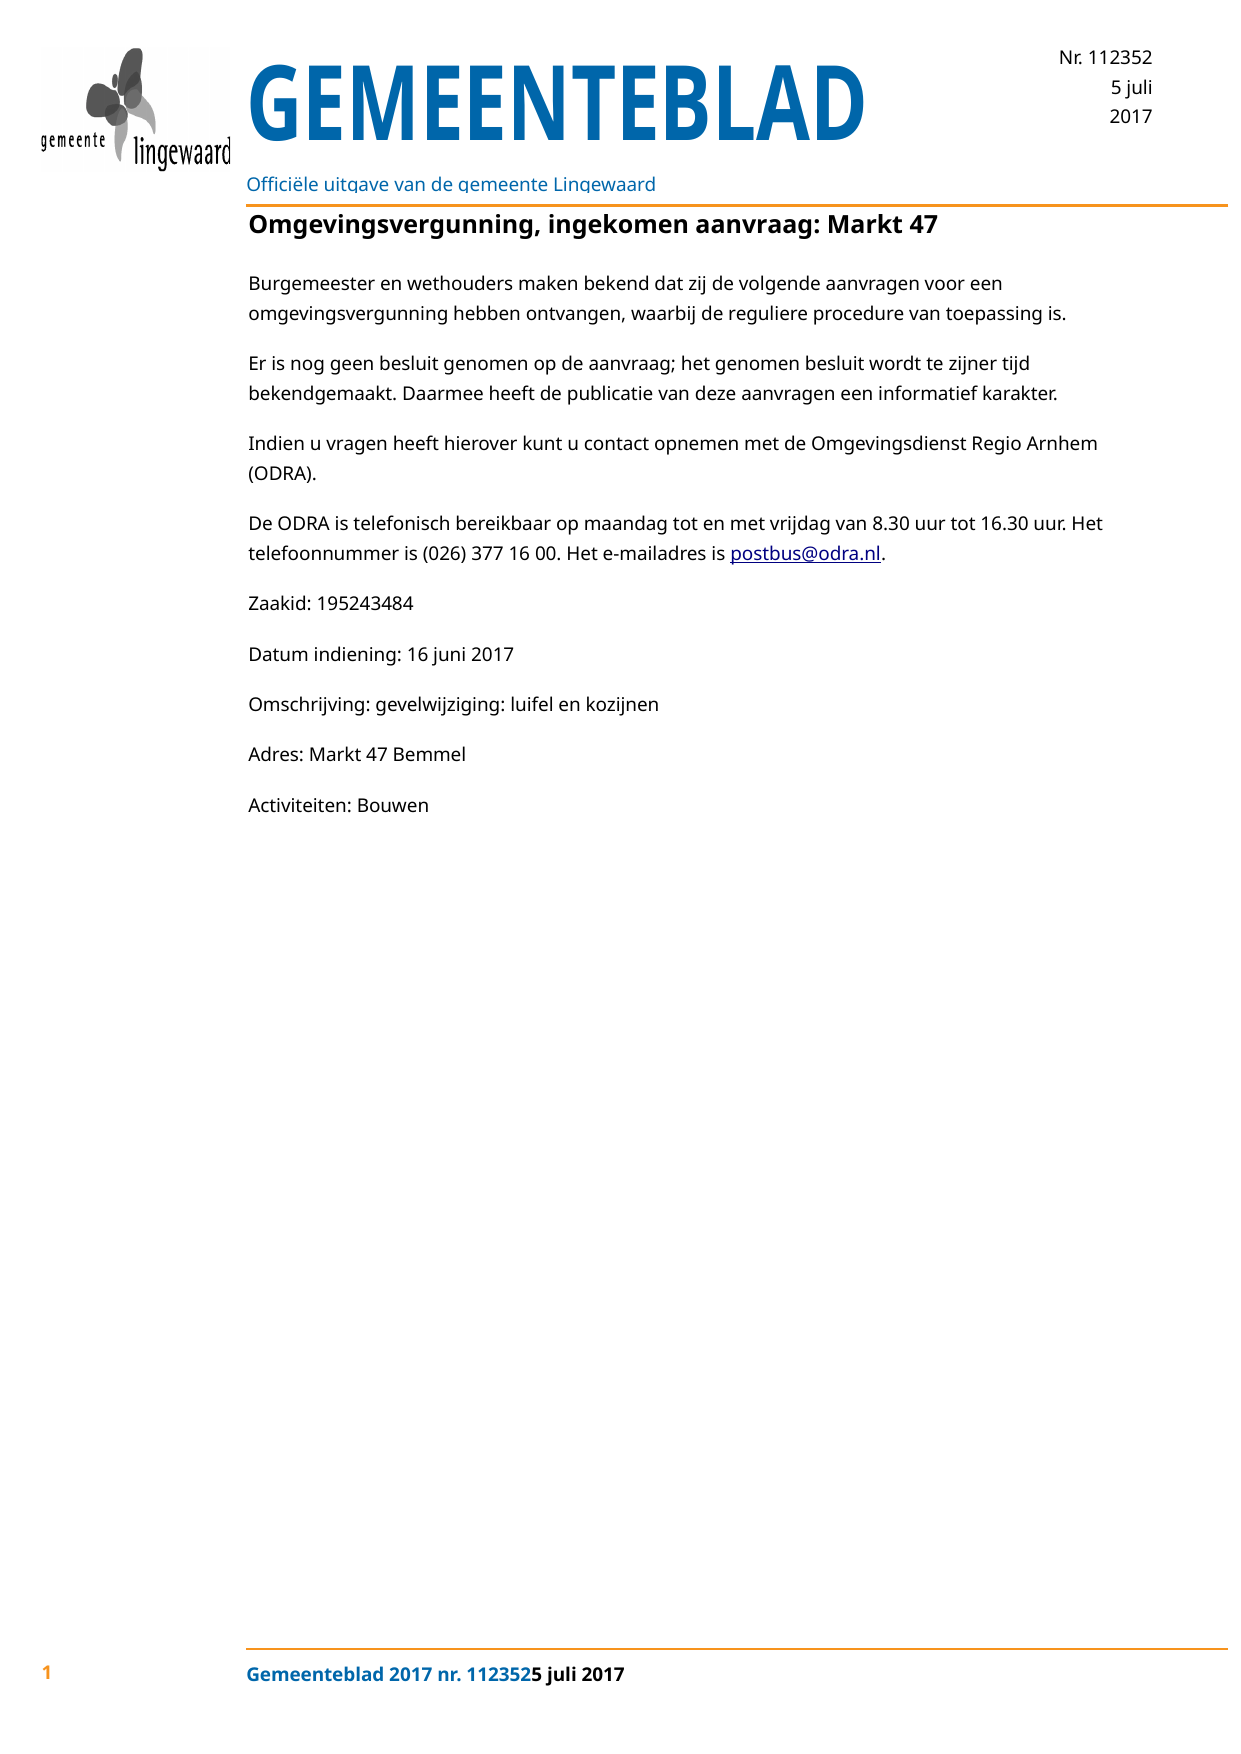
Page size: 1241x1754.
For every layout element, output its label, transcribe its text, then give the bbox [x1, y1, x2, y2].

text Omschrijving: gevelwijziging: luifel en kozijnen [248, 691, 1152, 717]
picture [41, 47, 231, 172]
text De ODRA is telefonisch bereikbaar op maandag tot en met vrijdag van 8.30 uur tot 16.30 uur. Het telefoonnummer is (026) 377 16 00. Het e-mailadres is postbus@odra.nl. [248, 510, 1152, 566]
text Indien u vragen heeft hierover kunt u contact opnemen met de Omgevingsdienst Regio Arnhem (ODRA). [248, 430, 1152, 486]
text Adres: Markt 47 Bemmel [248, 742, 1152, 767]
text Omgevingsvergunning, ingekomen aanvraag: Markt 47 [248, 207, 1152, 241]
text Datum indiening: 16 juni 2017 [248, 641, 1152, 666]
text Zaakid: 195243484 [248, 590, 1152, 616]
text Burgemeester en wethouders maken bekend dat zij de volgende aanvragen voor een omgevingsvergunning hebben ontvangen, waarbij de reguliere procedure van toepassing is. [248, 270, 1152, 326]
text Er is nog geen besluit genomen op de aanvraag; het genomen besluit wordt te zijner tijd bekendgemaakt. Daarmee heeft de publicatie van deze aanvragen een informatief karakter. [248, 350, 1152, 406]
text Activiteiten: Bouwen [248, 792, 1152, 818]
